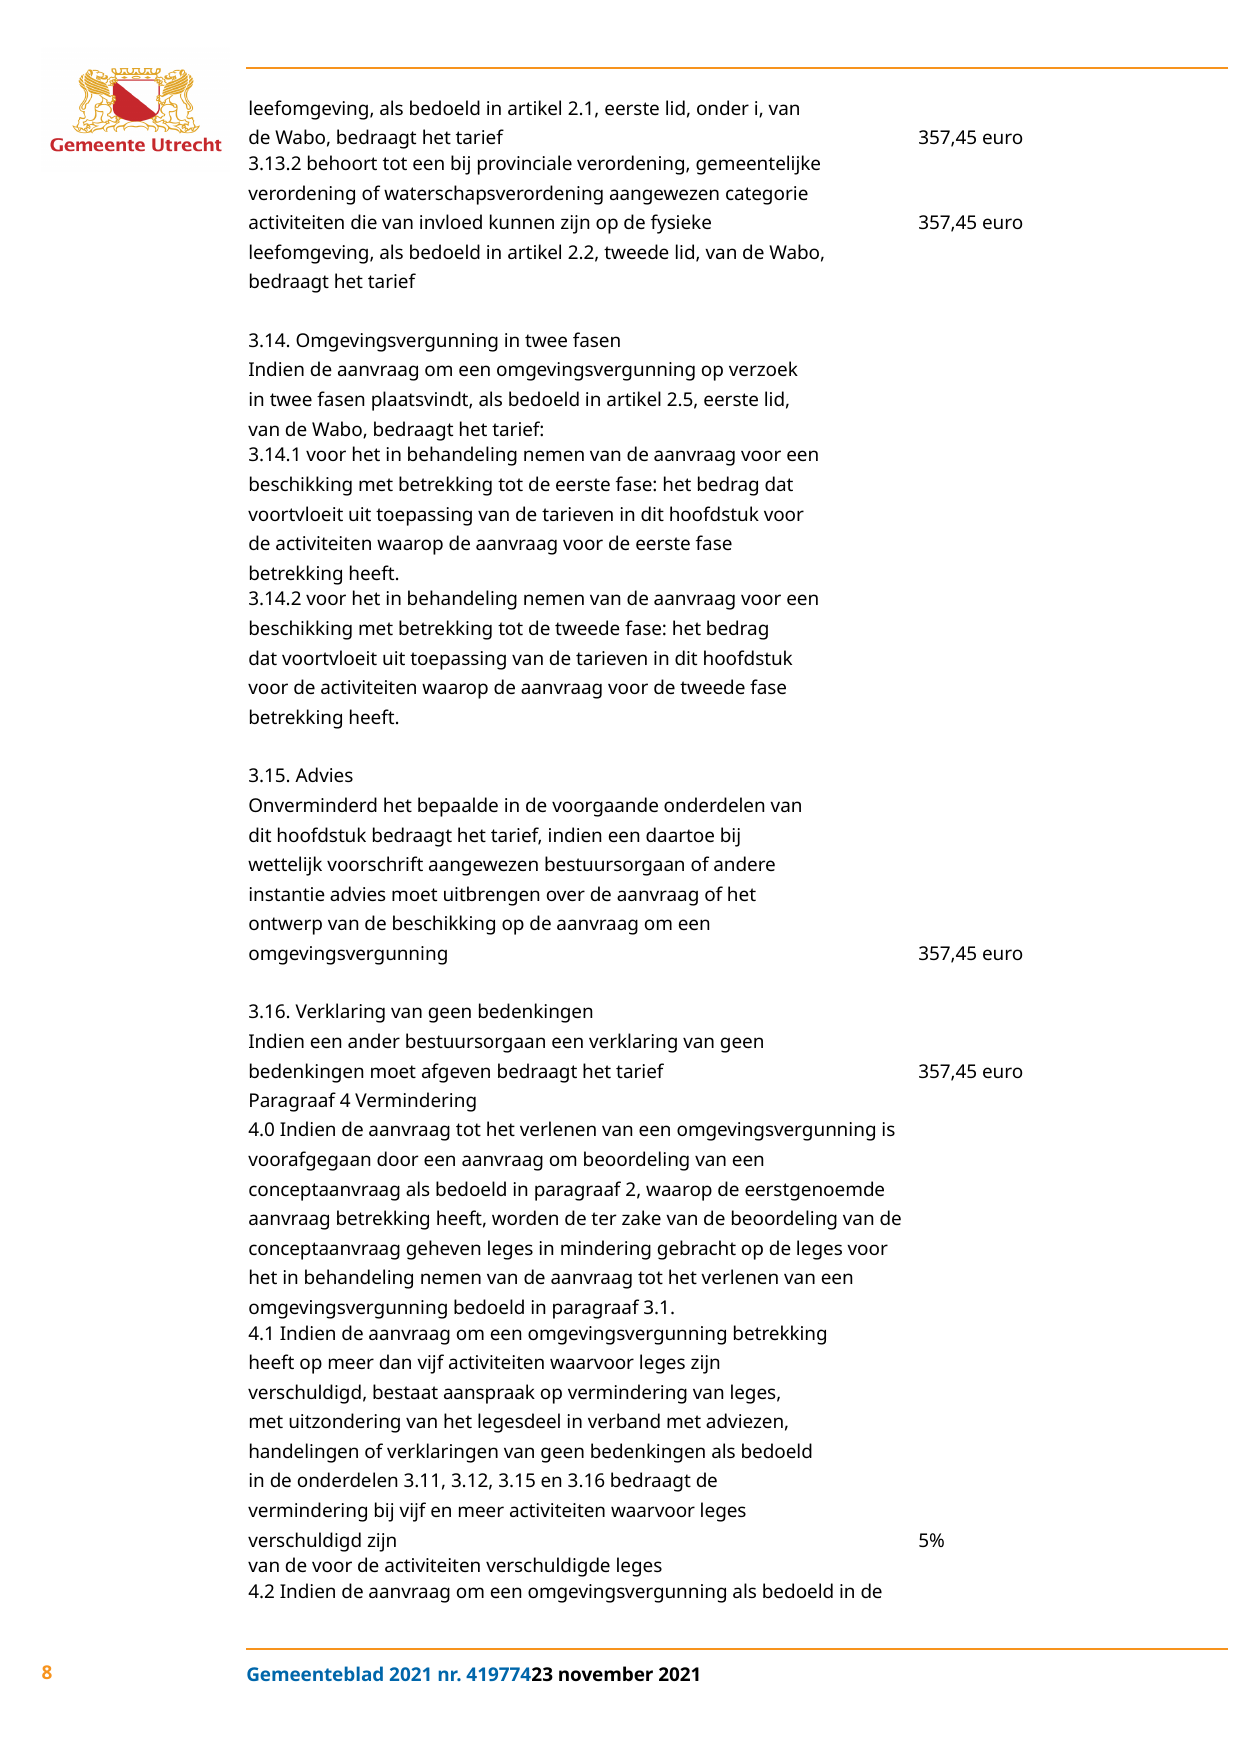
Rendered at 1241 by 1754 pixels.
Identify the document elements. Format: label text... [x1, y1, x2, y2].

table_cell [918, 442, 1152, 586]
text 3.14. Omgevingsvergunning in twee fasen [248, 327, 1152, 353]
table_header [918, 1117, 1152, 1320]
table_cell 5% [918, 1320, 1152, 1553]
picture [41, 47, 231, 172]
table_header [918, 357, 1152, 442]
table_cell leefomgeving, als bedoeld in artikel 2.1, eerste lid, onder i, van de Wabo, bedraagt het tarief [248, 95, 918, 150]
table_cell 4.2 Indien de aanvraag om een omgevingsvergunning als bedoeld in de [248, 1578, 918, 1604]
text 3.16. Verklaring van geen bedenkingen [248, 999, 1152, 1024]
table_header 357,45 euro [918, 1028, 1152, 1084]
table_cell 4.1 Indien de aanvraag om een omgevingsvergunning betrekking heeft op meer dan vijf activiteiten waarvoor leges zijn verschuldigd, bestaat aanspraak op vermindering van leges, met uitzondering van het legesdeel in verband met adviezen, handelingen of verklaringen van geen bedenkingen als bedoeld in de onderdelen 3.11, 3.12, 3.15 en 3.16 bedraagt de vermindering bij vijf en meer activiteiten waarvoor leges verschuldigd zijn [248, 1320, 918, 1553]
table_cell van de voor de activiteiten verschuldigde leges [248, 1553, 918, 1578]
table_cell 3.13.2 behoort tot een bij provinciale verordening, gemeentelijke verordening of waterschapsverordening aangewezen categorie activiteiten die van invloed kunnen zijn op de fysieke leefomgeving, als bedoeld in artikel 2.2, tweede lid, van de Wabo, bedraagt het tarief [248, 150, 918, 294]
table_cell 3.14.2 voor het in behandeling nemen van de aanvraag voor een beschikking met betrekking tot de tweede fase: het bedrag dat voortvloeit uit toepassing van de tarieven in dit hoofdstuk voor de activiteiten waarop de aanvraag voor de tweede fase betrekking heeft. [248, 586, 918, 730]
table_cell [918, 586, 1152, 730]
table_header 4.0 Indien de aanvraag tot het verlenen van een omgevingsvergunning is voorafgegaan door een aanvraag om beoordeling van een conceptaanvraag als bedoeld in paragraaf 2, waarop de eerstgenoemde aanvraag betrekking heeft, worden de ter zake van de beoordeling van de conceptaanvraag geheven leges in mindering gebracht op de leges voor het in behandeling nemen van de aanvraag tot het verlenen van een omgevingsvergunning bedoeld in paragraaf 3.1. [248, 1117, 918, 1320]
table_cell [918, 1553, 1152, 1578]
table_header Onverminderd het bepaalde in de voorgaande onderdelen van dit hoofdstuk bedraagt het tarief, indien een daartoe bij wettelijk voorschrift aangewezen bestuursorgaan of andere instantie advies moet uitbrengen over de aanvraag of het ontwerp van de beschikking op de aanvraag om een omgevingsvergunning [248, 792, 918, 966]
text 3.15. Advies [248, 762, 1152, 788]
table_cell [918, 1578, 1152, 1604]
table_cell 357,45 euro [918, 150, 1152, 294]
table_cell 3.14.1 voor het in behandeling nemen van de aanvraag voor een beschikking met betrekking tot de eerste fase: het bedrag dat voortvloeit uit toepassing van de tarieven in dit hoofdstuk voor de activiteiten waarop de aanvraag voor de eerste fase betrekking heeft. [248, 442, 918, 586]
table_header Indien de aanvraag om een omgevingsvergunning op verzoek in twee fasen plaatsvindt, als bedoeld in artikel 2.5, eerste lid, van de Wabo, bedraagt het tarief: [248, 357, 918, 442]
table_header 357,45 euro [918, 792, 1152, 966]
text Paragraaf 4 Vermindering [248, 1087, 1152, 1113]
table_header Indien een ander bestuursorgaan een verklaring van geen bedenkingen moet afgeven bedraagt het tarief [248, 1028, 918, 1084]
table_cell 357,45 euro [918, 95, 1152, 150]
